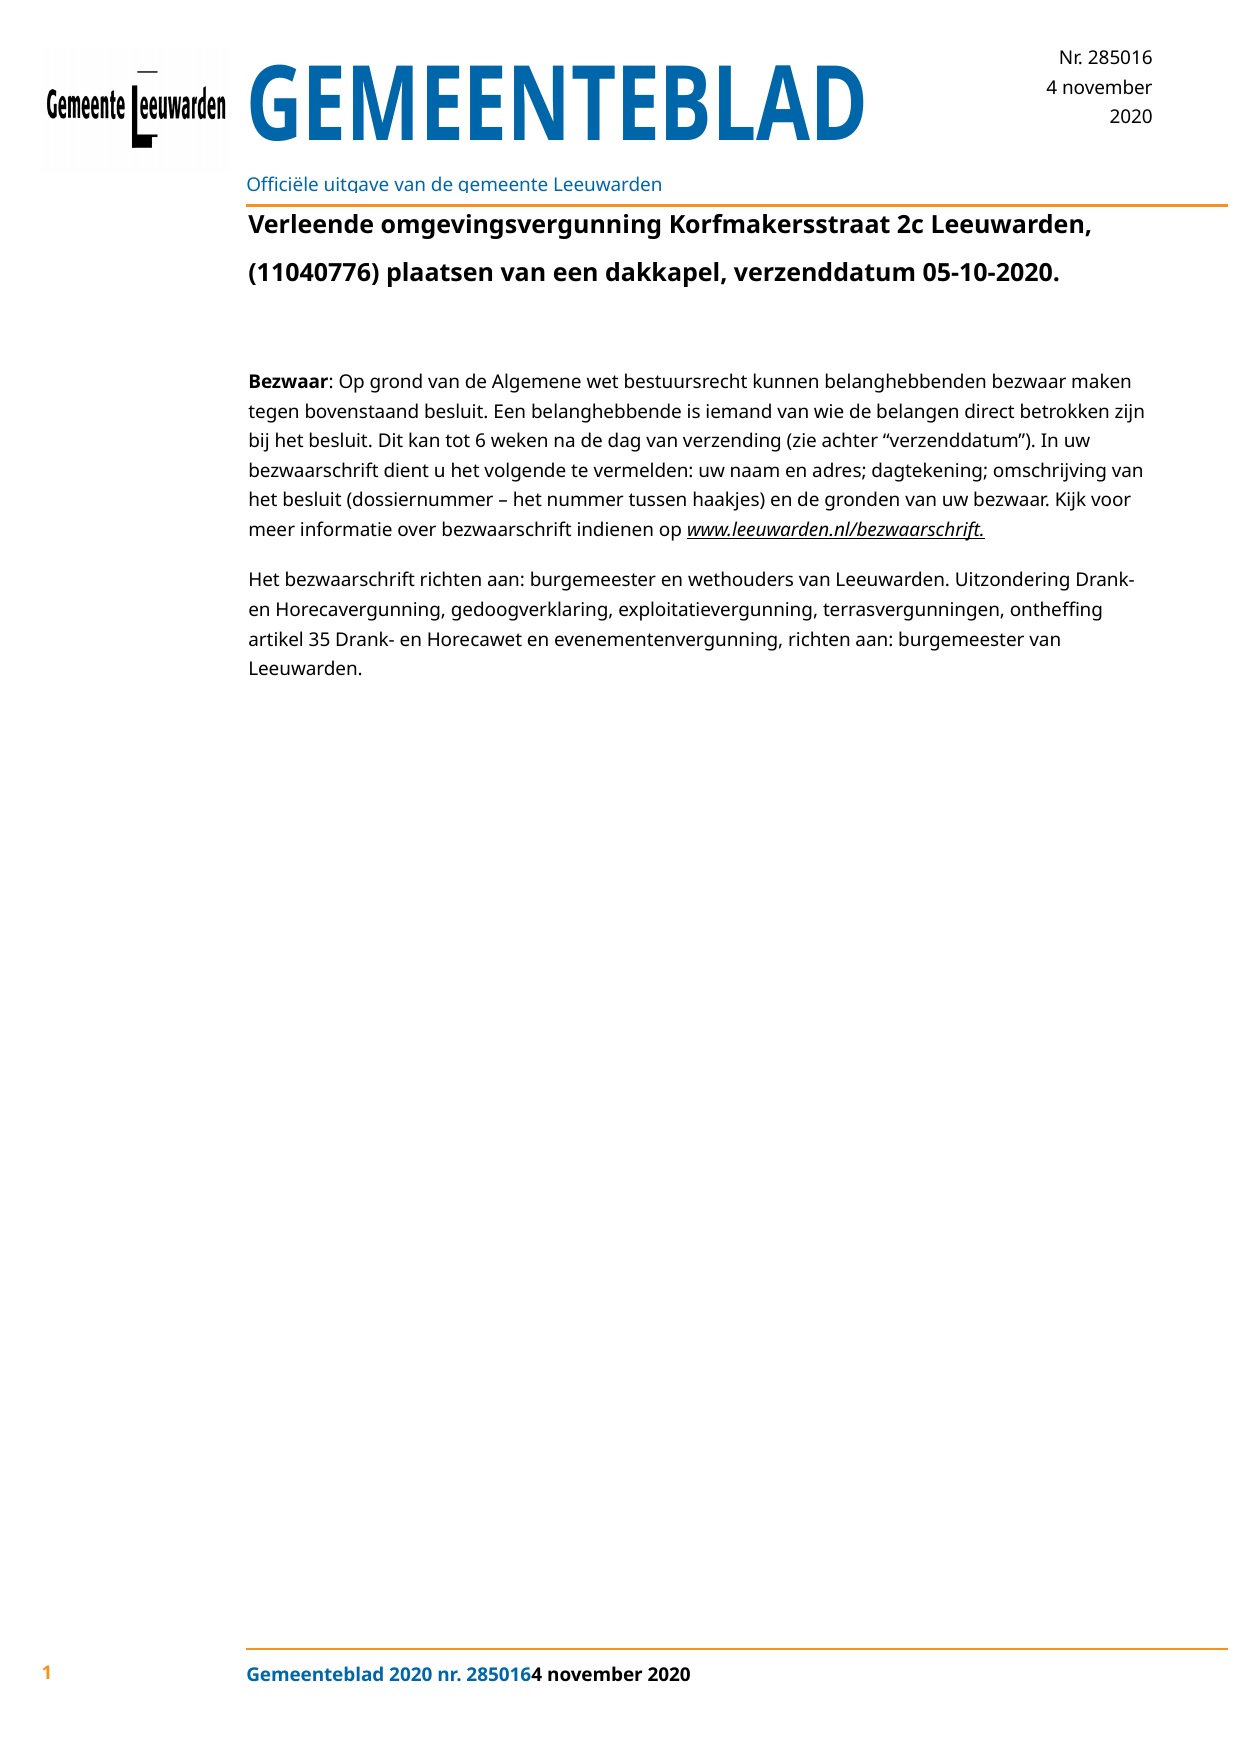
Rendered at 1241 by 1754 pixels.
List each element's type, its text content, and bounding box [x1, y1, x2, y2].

text Het bezwaarschrift richten aan: burgemeester en wethouders van Leeuwarden. Uitzondering Drank- en Horecavergunning, gedoogverklaring, exploitatievergunning, terrasvergunningen, ontheffing artikel 35 Drank- en Horecawet en evenementenvergunning, richten aan: burgemeester van Leeuwarden. [248, 567, 1152, 681]
picture [41, 47, 231, 172]
text Verleende omgevingsvergunning Korfmakersstraat 2c Leeuwarden, (11040776) plaatsen van een dakkapel, verzenddatum 05-10-2020. [248, 207, 1152, 288]
text Bezwaar: Op grond van de Algemene wet bestuursrecht kunnen belanghebbenden bezwaar maken tegen bovenstaand besluit. Een belanghebbende is iemand van wie de belangen direct betrokken zijn bij het besluit. Dit kan tot 6 weken na de dag van verzending (zie achter “verzenddatum”). In uw bezwaarschrift dient u het volgende te vermelden: uw naam en adres; dagtekening; omschrijving van het besluit (dossiernummer – het nummer tussen haakjes) en de gronden van uw bezwaar. Kijk voor meer informatie over bezwaarschrift indienen op www.leeuwarden.nl/bezwaarschrift. [248, 368, 1152, 542]
